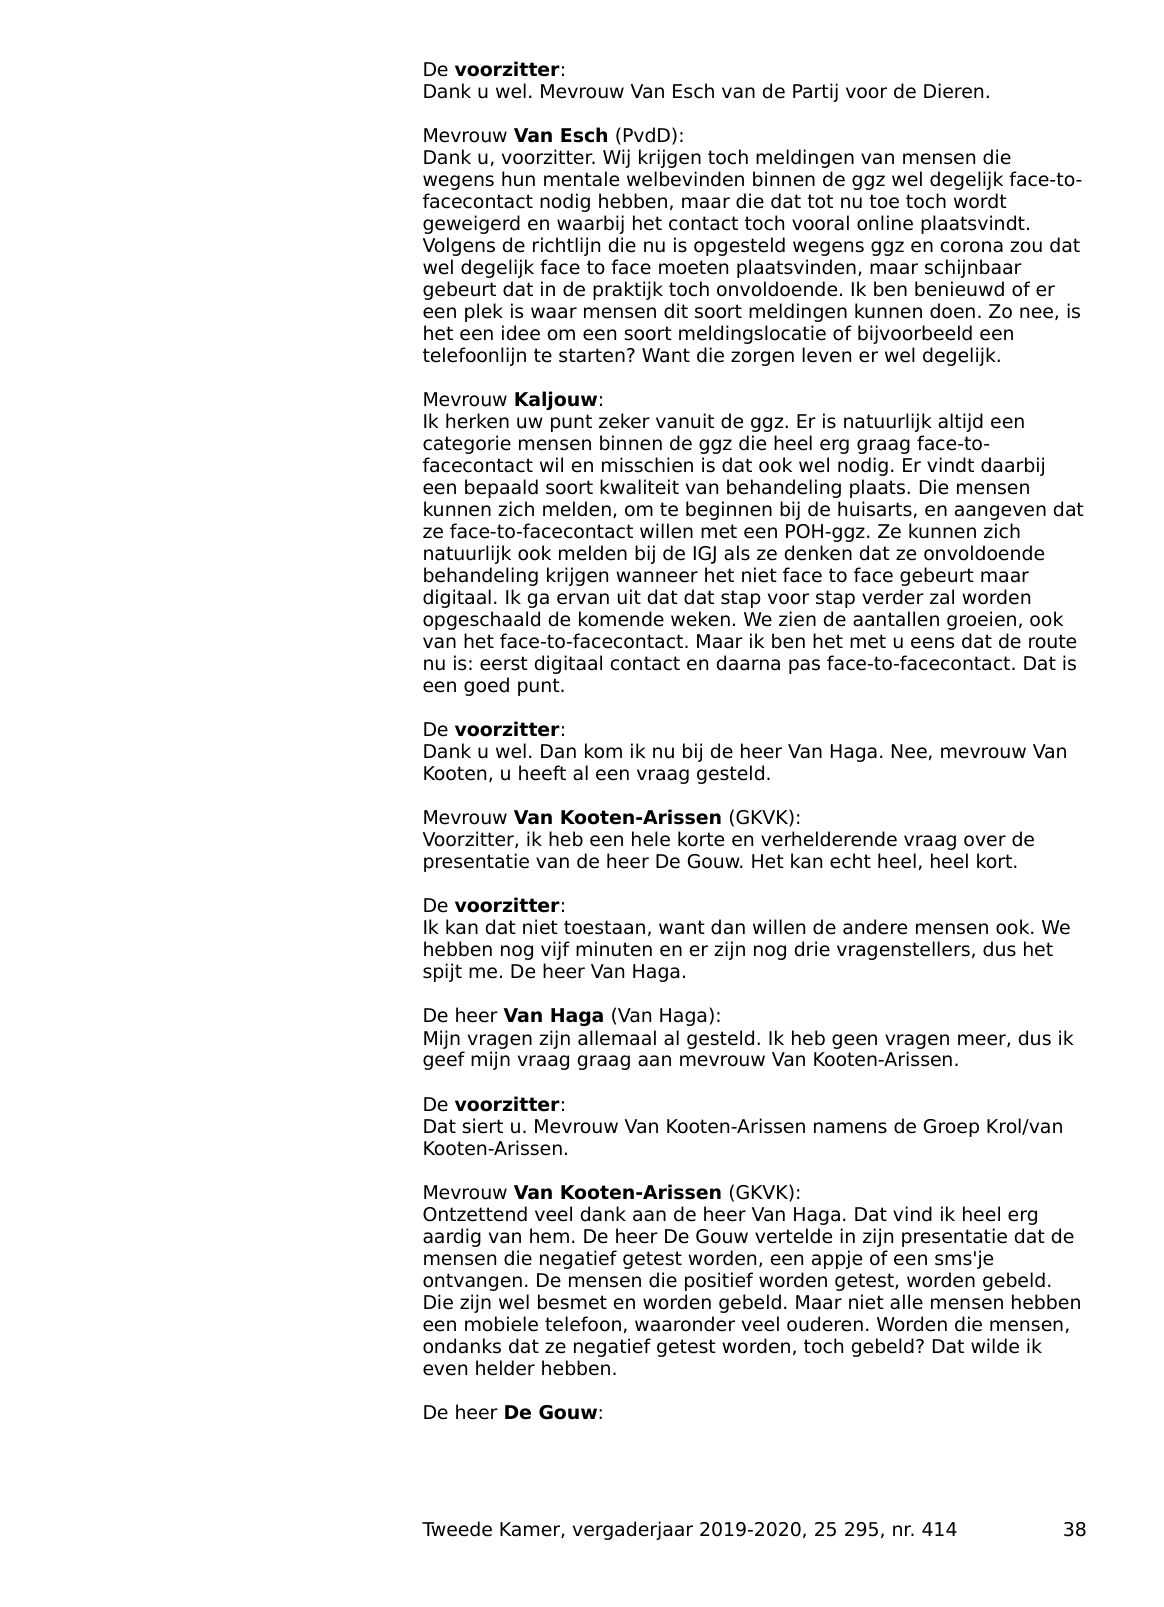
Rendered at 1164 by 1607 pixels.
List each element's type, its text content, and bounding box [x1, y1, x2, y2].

text De voorzitter: [422, 895, 1087, 917]
text Dank u wel. Dan kom ik nu bij de heer Van Haga. Nee, mevrouw Van Kooten, u heeft al een vraag gesteld. [422, 741, 1087, 785]
text Mevrouw Kaljouw: [422, 389, 1087, 411]
text Ik herken uw punt zeker vanuit de ggz. Er is natuurlijk altijd een categorie mensen binnen de ggz die heel erg graag face-to-facecontact wil en misschien is dat ook wel nodig. Er vindt daarbij een bepaald soort kwaliteit van behandeling plaats. Die mensen kunnen zich melden, om te beginnen bij de huisarts, en aangeven dat ze face-to-facecontact willen met een POH-ggz. Ze kunnen zich natuurlijk ook melden bij de IGJ als ze denken dat ze onvoldoende behandeling krijgen wanneer het niet face to face gebeurt maar digitaal. Ik ga ervan uit dat dat stap voor stap verder zal worden opgeschaald de komende weken. We zien de aantallen groeien, ook van het face-to-facecontact. Maar ik ben het met u eens dat de route nu is: eerst digitaal contact en daarna pas face-to-facecontact. Dat is een goed punt. [422, 411, 1087, 697]
text Mijn vragen zijn allemaal al gesteld. Ik heb geen vragen meer, dus ik geef mijn vraag graag aan mevrouw Van Kooten-Arissen. [422, 1027, 1087, 1071]
text Mevrouw Van Esch (PvdD): [422, 125, 1087, 147]
text Ontzettend veel dank aan de heer Van Haga. Dat vind ik heel erg aardig van hem. De heer De Gouw vertelde in zijn presentatie dat de mensen die negatief getest worden, een appje of een sms'je ontvangen. De mensen die positief worden getest, worden gebeld. Die zijn wel besmet en worden gebeld. Maar niet alle mensen hebben een mobiele telefoon, waaronder veel ouderen. Worden die mensen, ondanks dat ze negatief getest worden, toch gebeld? Dat wilde ik even helder hebben. [422, 1204, 1087, 1379]
text Dank u, voorzitter. Wij krijgen toch meldingen van mensen die wegens hun mentale welbevinden binnen de ggz wel degelijk face-to-facecontact nodig hebben, maar die dat tot nu toe toch wordt geweigerd en waarbij het contact toch vooral online plaatsvindt. Volgens de richtlijn die nu is opgesteld wegens ggz en corona zou dat wel degelijk face to face moeten plaatsvinden, maar schijnbaar gebeurt dat in de praktijk toch onvoldoende. Ik ben benieuwd of er een plek is waar mensen dit soort meldingen kunnen doen. Zo nee, is het een idee om een soort meldingslocatie of bijvoorbeeld een telefoonlijn te starten? Want die zorgen leven er wel degelijk. [422, 147, 1087, 367]
text De voorzitter: [422, 59, 1087, 81]
text De heer De Gouw: [422, 1402, 1087, 1424]
text Ik kan dat niet toestaan, want dan willen de andere mensen ook. We hebben nog vijf minuten en er zijn nog drie vragenstellers, dus het spijt me. De heer Van Haga. [422, 917, 1087, 983]
text Mevrouw Van Kooten-Arissen (GKVK): [422, 807, 1087, 829]
text Dank u wel. Mevrouw Van Esch van de Partij voor de Dieren. [422, 81, 1087, 103]
text De voorzitter: [422, 719, 1087, 741]
text De heer Van Haga (Van Haga): [422, 1005, 1087, 1027]
text Dat siert u. Mevrouw Van Kooten-Arissen namens de Groep Krol/van Kooten-Arissen. [422, 1116, 1087, 1159]
text Voorzitter, ik heb een hele korte en verhelderende vraag over de presentatie van de heer De Gouw. Het kan echt heel, heel kort. [422, 829, 1087, 873]
text De voorzitter: [422, 1093, 1087, 1116]
text Mevrouw Van Kooten-Arissen (GKVK): [422, 1182, 1087, 1204]
